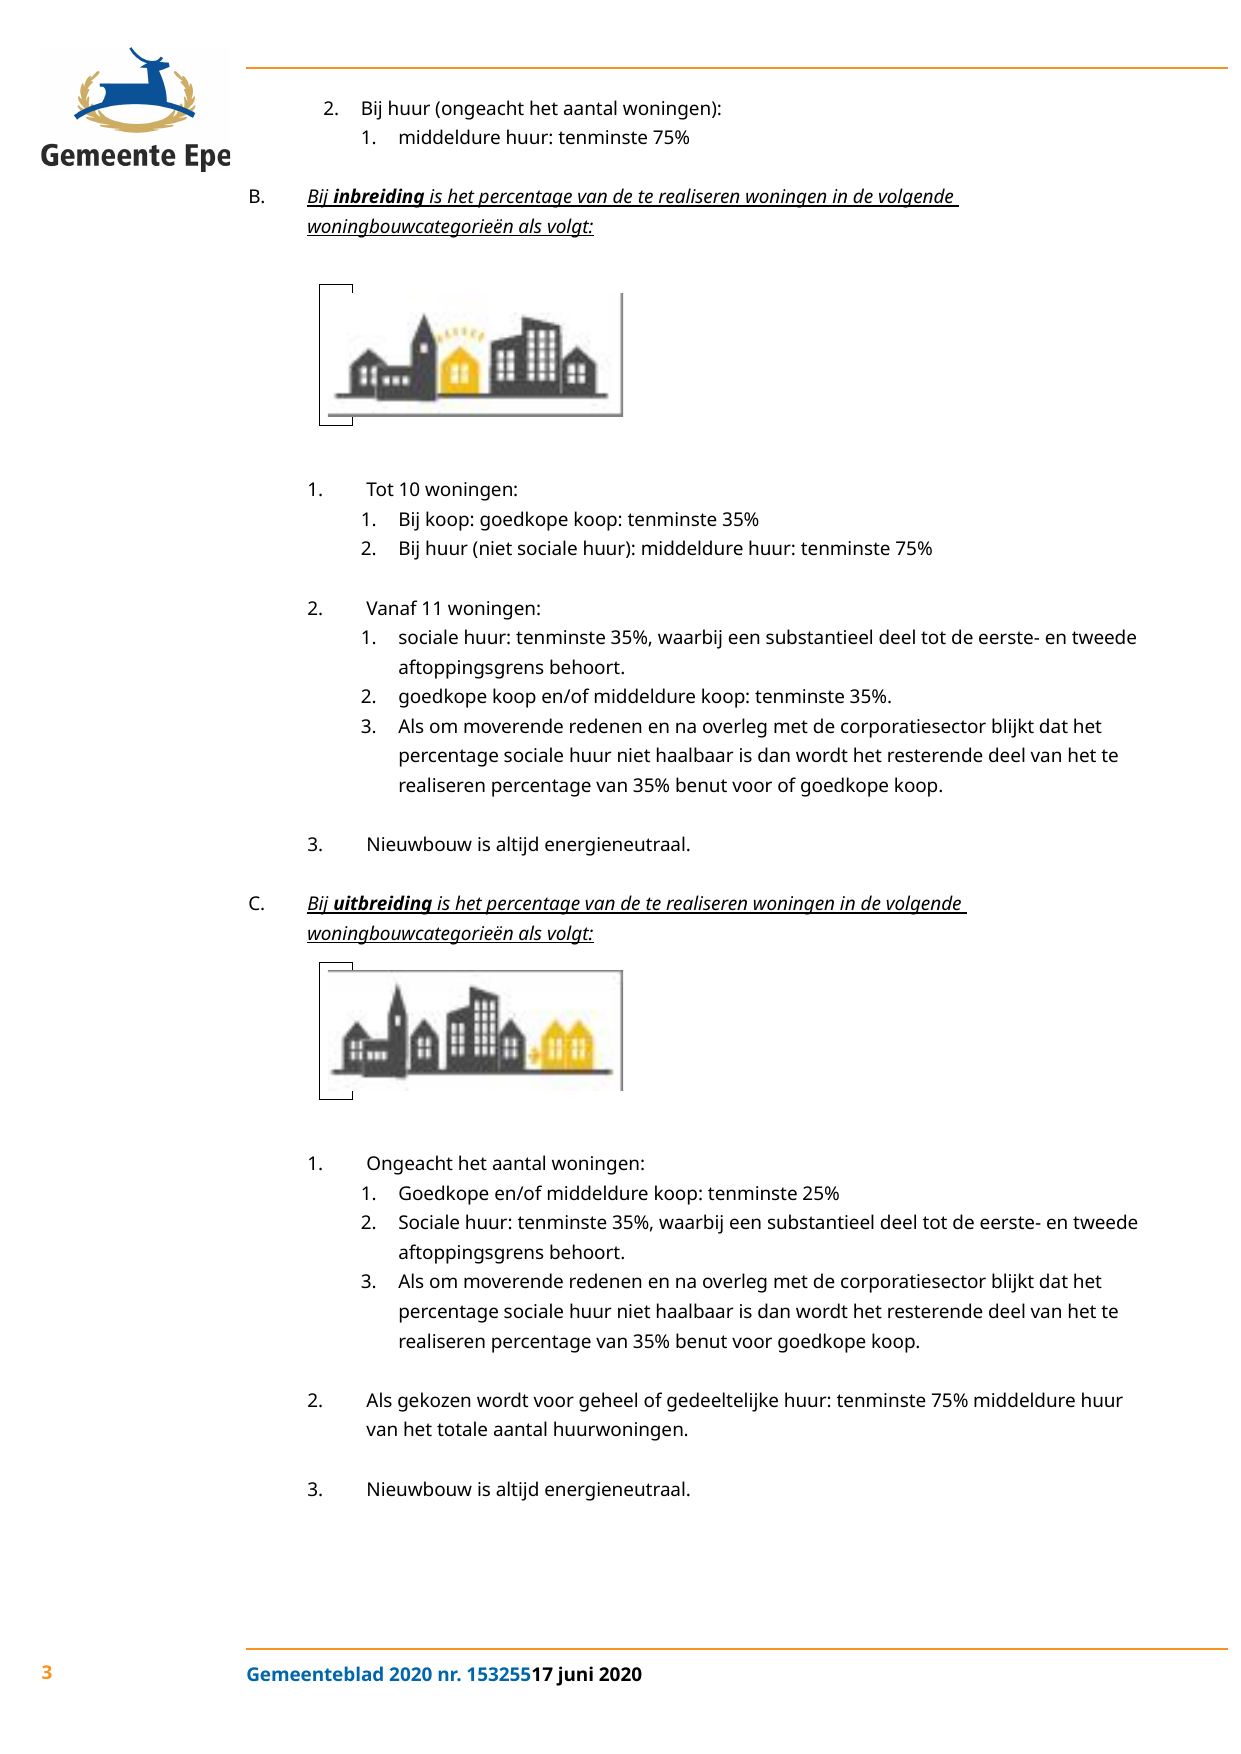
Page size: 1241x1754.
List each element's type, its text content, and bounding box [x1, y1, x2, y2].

list Ongeacht het aantal woningen: [307, 1150, 1152, 1176]
list Als om moverende redenen en na overleg met de corporatiesector blijkt dat het percentage sociale huur niet haalbaar is dan wordt het resterende deel van het te realiseren percentage van 35% benut voor goedkope koop. [361, 1269, 1152, 1354]
list Bij huur (ongeacht het aantal woningen): [323, 95, 1152, 121]
list Bij uitbreiding is het percentage van de te realiseren woningen in de volgende woningbouwcategorieën als volgt: [248, 891, 1152, 946]
list Sociale huur: tenminste 35%, waarbij een substantieel deel tot de eerste- en tweede aftoppingsgrens behoort. [361, 1209, 1152, 1265]
list Nieuwbouw is altijd energieneutraal. [307, 1476, 1152, 1502]
picture [327, 293, 624, 417]
picture [327, 970, 624, 1091]
list Bij koop: goedkope koop: tenminste 35% [361, 506, 1152, 532]
list Bij inbreiding is het percentage van de te realiseren woningen in de volgende woningbouwcategorieën als volgt: [248, 183, 1152, 239]
list Goedkope en/of middeldure koop: tenminste 25% [361, 1180, 1152, 1206]
list Bij huur (niet sociale huur): middeldure huur: tenminste 75% [361, 536, 1152, 561]
list sociale huur: tenminste 35%, waarbij een substantieel deel tot de eerste- en tweede aftoppingsgrens behoort. [361, 624, 1152, 680]
list goedkope koop en/of middeldure koop: tenminste 35%. [361, 683, 1152, 709]
list Tot 10 woningen: [307, 476, 1152, 502]
list Als gekozen wordt voor geheel of gedeeltelijke huur: tenminste 75% middeldure huur van het totale aantal huurwoningen. [307, 1387, 1152, 1442]
picture [41, 47, 231, 172]
list Vanaf 11 woningen: [307, 595, 1152, 621]
list Als om moverende redenen en na overleg met de corporatiesector blijkt dat het percentage sociale huur niet haalbaar is dan wordt het resterende deel van het te realiseren percentage van 35% benut voor of goedkope koop. [361, 713, 1152, 798]
list middeldure huur: tenminste 75% [361, 124, 1152, 150]
list Nieuwbouw is altijd energieneutraal. [307, 831, 1152, 857]
